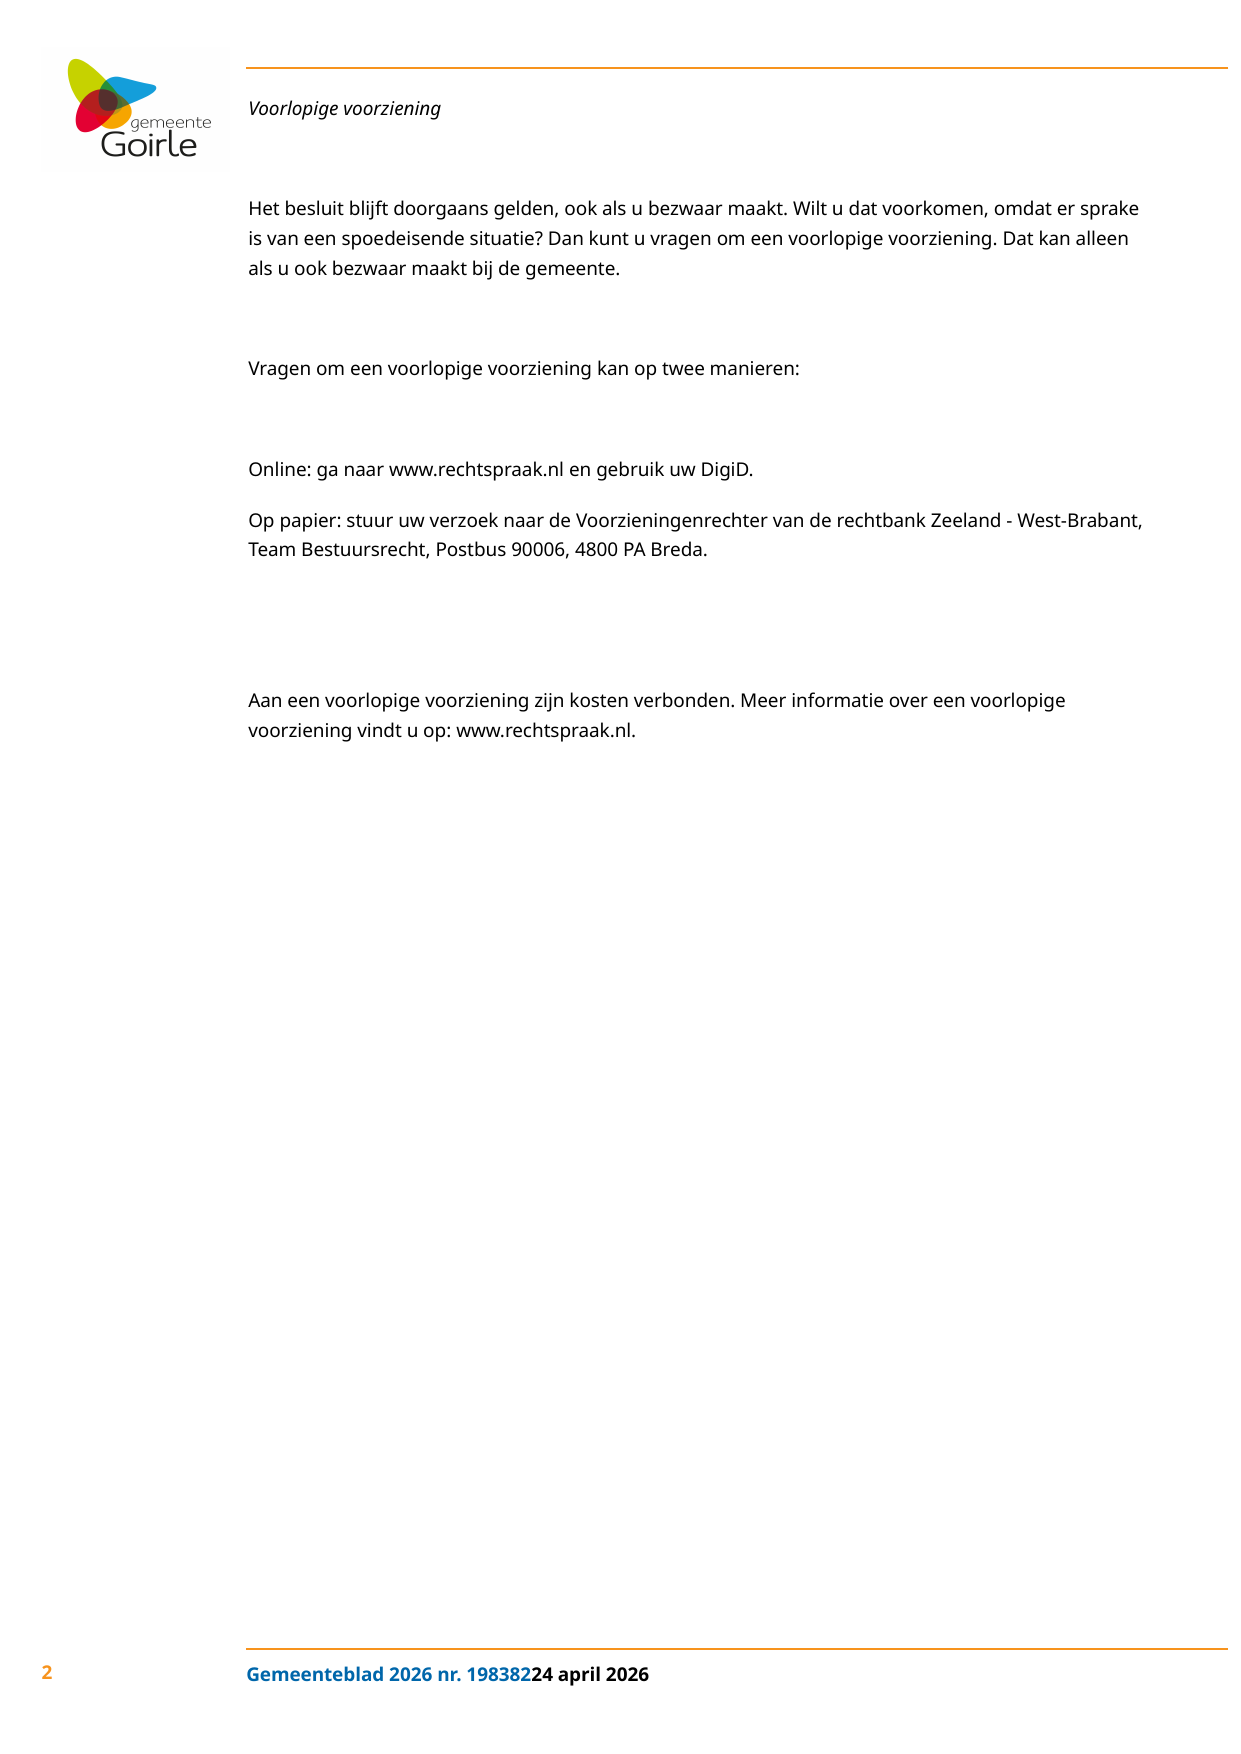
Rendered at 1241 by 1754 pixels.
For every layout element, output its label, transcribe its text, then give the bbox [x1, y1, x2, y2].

text Online: ga naar www.rechtspraak.nl en gebruik uw DigiD. [248, 456, 1152, 482]
text Voorlopige voorziening [248, 95, 1152, 121]
text Aan een voorlopige voorziening zijn kosten verbonden. Meer informatie over een voorlopige voorziening vindt u op: www.rechtspraak.nl. [248, 688, 1152, 743]
text Vragen om een voorlopige voorziening kan op twee manieren: [248, 356, 1152, 381]
text Op papier: stuur uw verzoek naar de Voorzieningenrechter van de rechtbank Zeeland - West-Brabant, Team Bestuursrecht, Postbus 90006, 4800 PA Breda. [248, 507, 1152, 562]
picture [41, 47, 231, 172]
text Het besluit blijft doorgaans gelden, ook als u bezwaar maakt. Wilt u dat voorkomen, omdat er sprake is van een spoedeisende situatie? Dan kunt u vragen om een voorlopige voorziening. Dat kan alleen als u ook bezwaar maakt bij de gemeente. [248, 196, 1152, 281]
